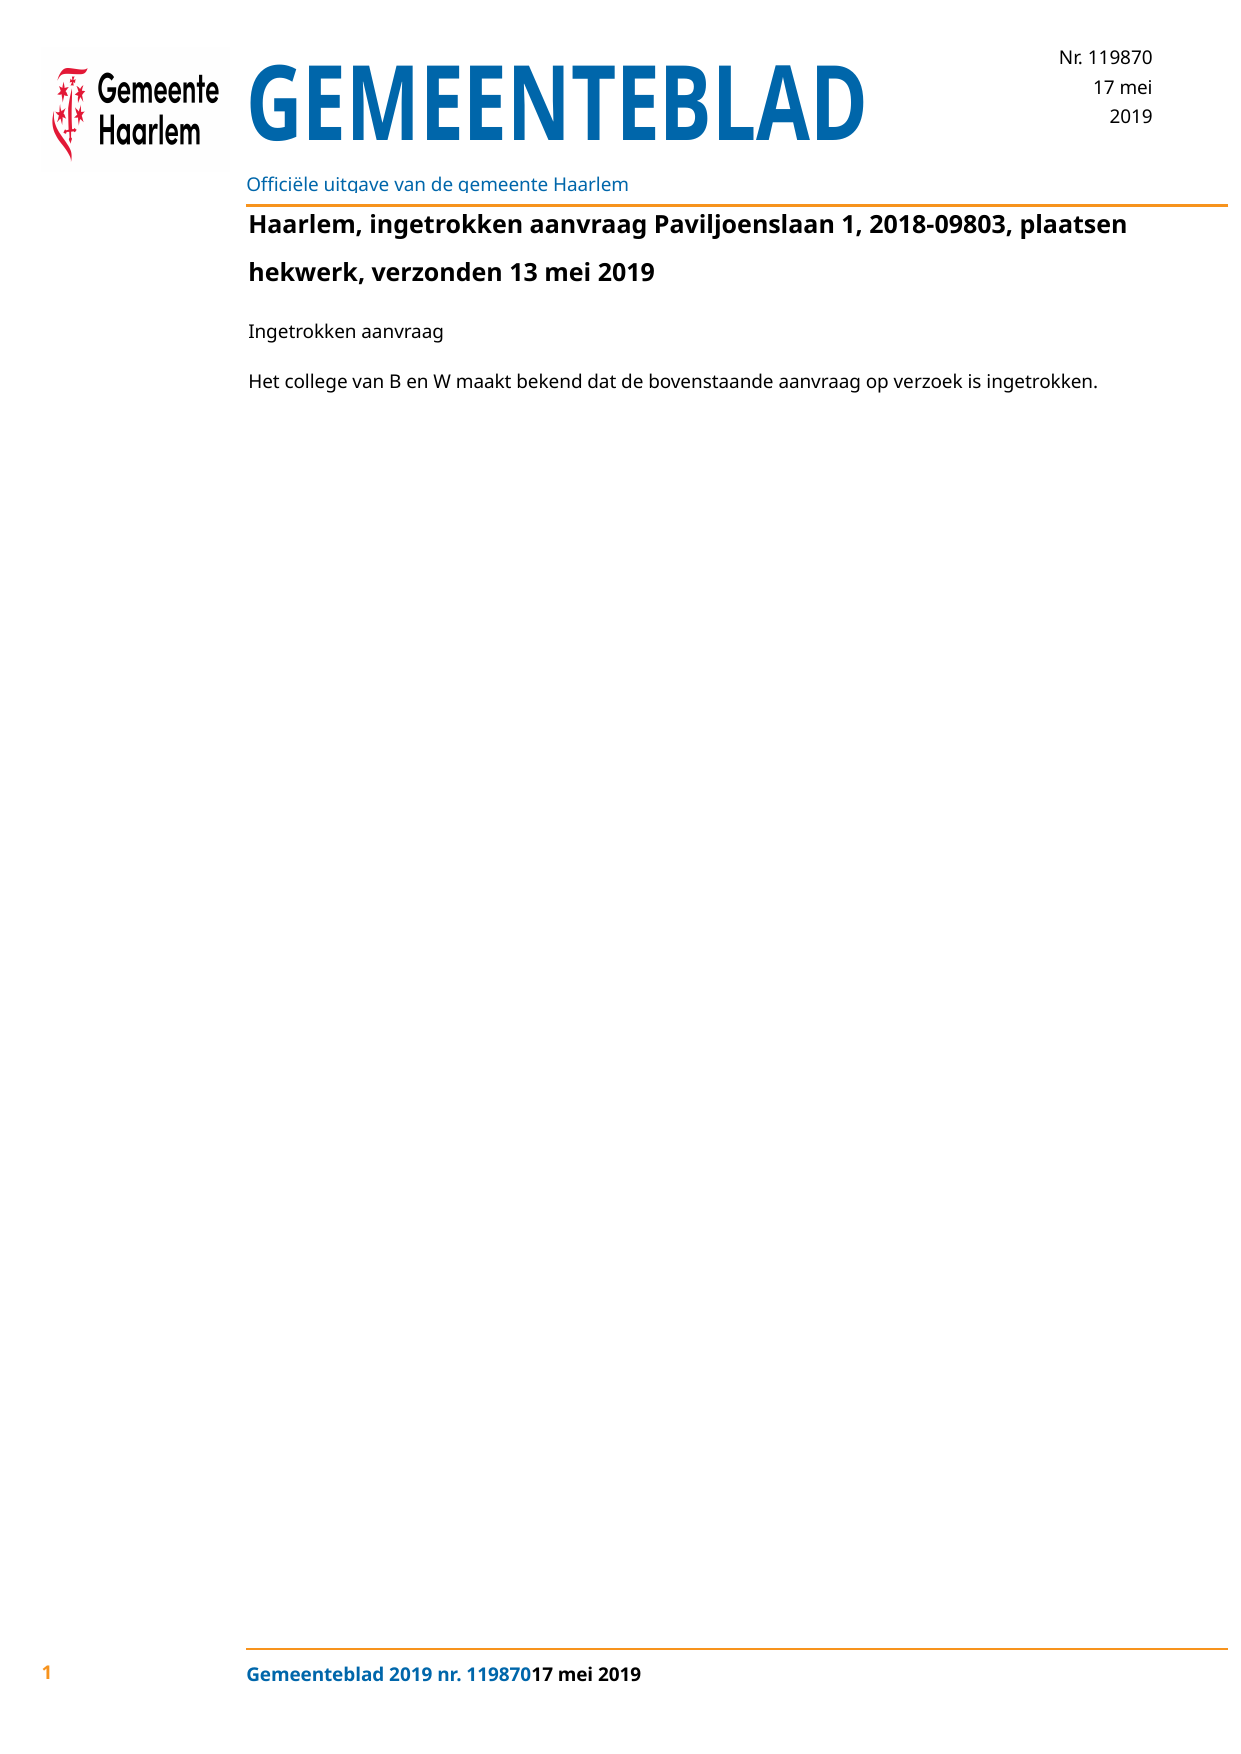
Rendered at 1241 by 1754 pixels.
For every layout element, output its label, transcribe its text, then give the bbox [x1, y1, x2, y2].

text Ingetrokken aanvraag [248, 318, 1152, 344]
text Haarlem, ingetrokken aanvraag Paviljoenslaan 1, 2018-09803, plaatsen hekwerk, verzonden 13 mei 2019 [248, 207, 1152, 288]
text Het college van B en W maakt bekend dat de bovenstaande aanvraag op verzoek is ingetrokken. [248, 368, 1152, 394]
picture [41, 47, 231, 172]
